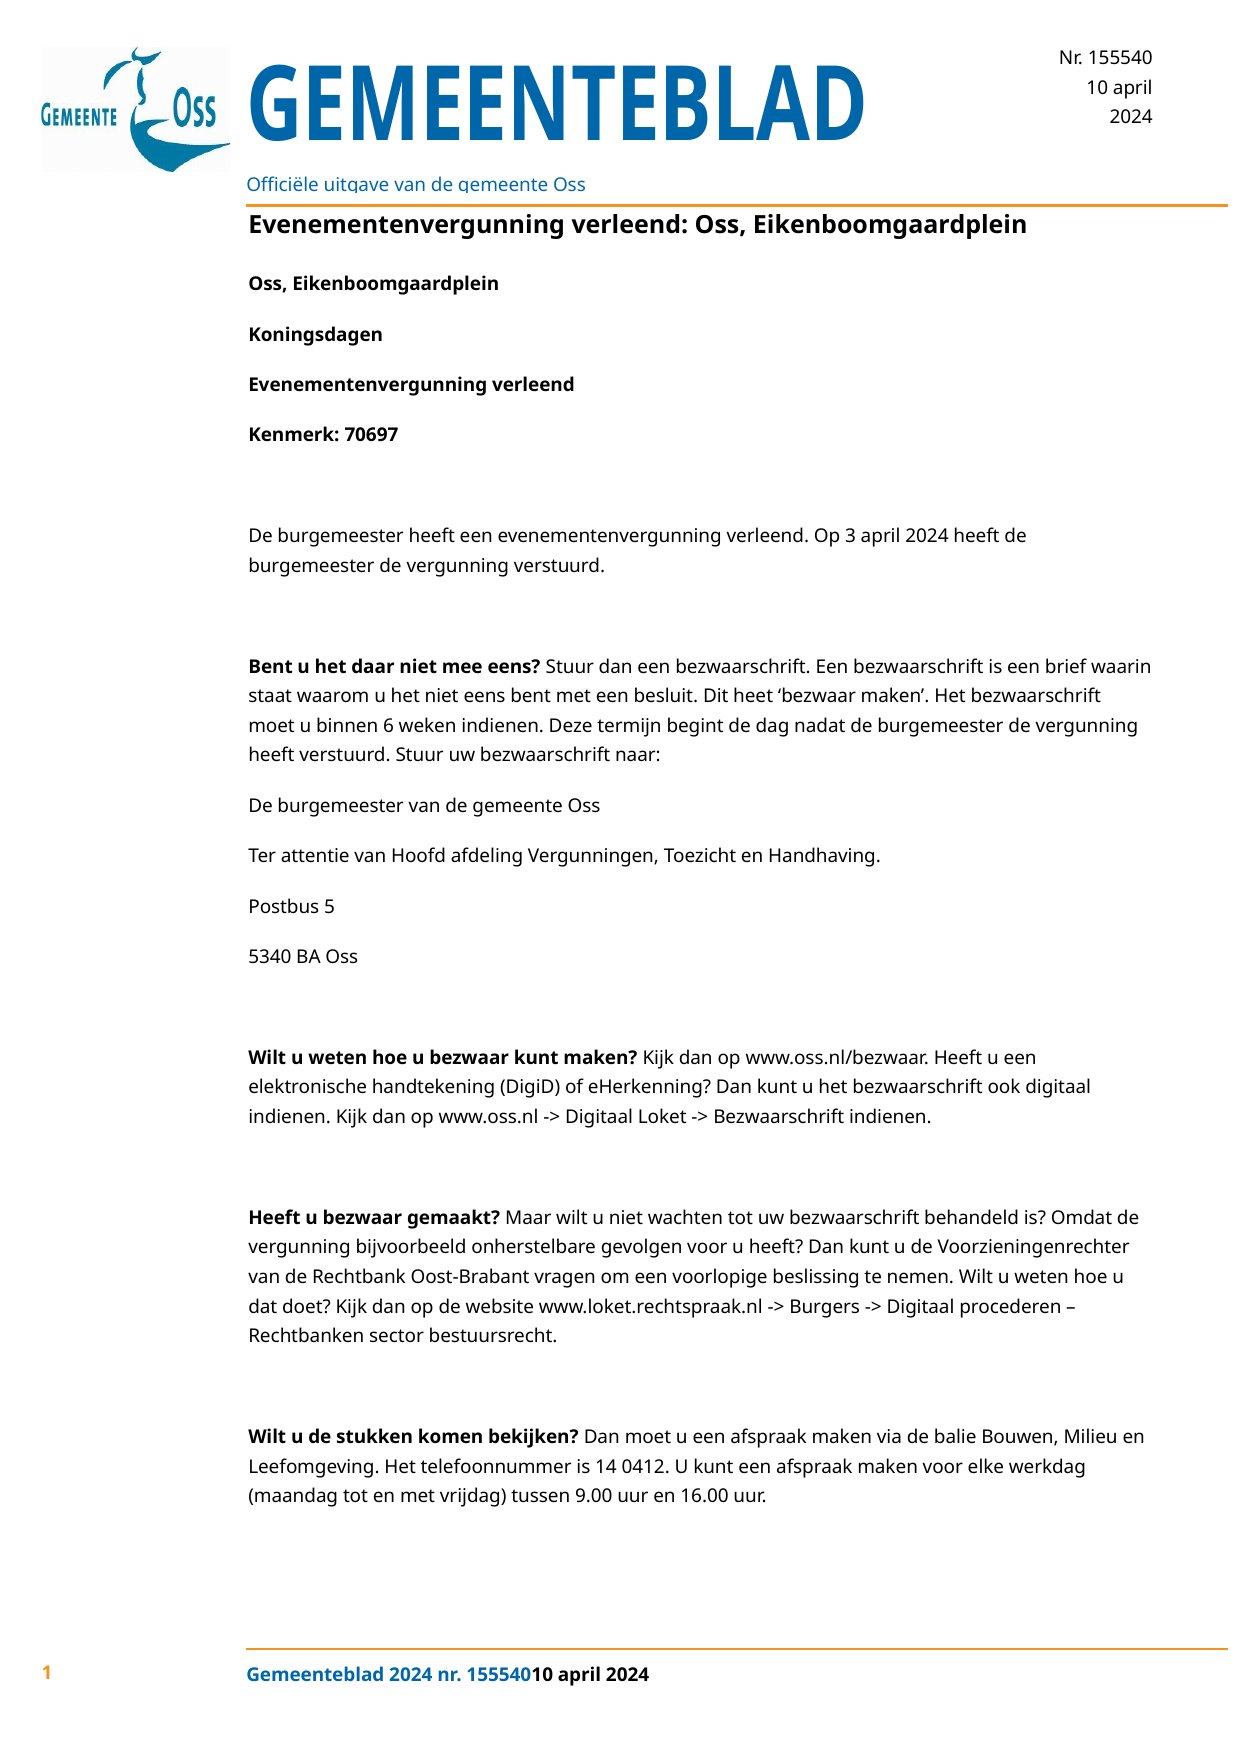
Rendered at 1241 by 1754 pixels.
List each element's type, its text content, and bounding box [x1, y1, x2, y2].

text Kenmerk: 70697 [248, 422, 1152, 447]
text Evenementenvergunning verleend [248, 371, 1152, 397]
text Evenementenvergunning verleend: Oss, Eikenboomgaardplein [248, 207, 1152, 241]
text Wilt u weten hoe u bezwaar kunt maken? Kijk dan op www.oss.nl/bezwaar. Heeft u een elektronische handtekening (DigiD) of eHerkenning? Dan kunt u het bezwaarschrift ook digitaal indienen. Kijk dan op www.oss.nl -> Digitaal Loket -> Bezwaarschrift indienen. [248, 1044, 1152, 1129]
text Oss, Eikenboomgaardplein [248, 270, 1152, 296]
text Wilt u de stukken komen bekijken? Dan moet u een afspraak maken via de balie Bouwen, Milieu en Leefomgeving. Het telefoonnummer is 14 0412. U kunt een afspraak maken voor elke werkdag (maandag tot en met vrijdag) tussen 9.00 uur en 16.00 uur. [248, 1423, 1152, 1508]
text Postbus 5 [248, 893, 1152, 918]
text Koningsdagen [248, 321, 1152, 346]
text De burgemeester van de gemeente Oss [248, 792, 1152, 818]
picture [41, 47, 231, 172]
text De burgemeester heeft een evenementenvergunning verleend. Op 3 april 2024 heeft de burgemeester de vergunning verstuurd. [248, 522, 1152, 578]
text 5340 BA Oss [248, 943, 1152, 969]
text Heeft u bezwaar gemaakt? Maar wilt u niet wachten tot uw bezwaarschrift behandeld is? Omdat de vergunning bijvoorbeeld onherstelbare gevolgen voor u heeft? Dan kunt u de Voorzieningenrechter van de Rechtbank Oost-Brabant vragen om een voorlopige beslissing te nemen. Wilt u weten hoe u dat doet? Kijk dan op de website www.loket.rechtspraak.nl -> Burgers -> Digitaal procederen – Rechtbanken sector bestuursrecht. [248, 1204, 1152, 1348]
text Ter attentie van Hoofd afdeling Vergunningen, Toezicht en Handhaving. [248, 842, 1152, 868]
text Bent u het daar niet mee eens? Stuur dan een bezwaarschrift. Een bezwaarschrift is een brief waarin staat waarom u het niet eens bent met een besluit. Dit heet ‘bezwaar maken’. Het bezwaarschrift moet u binnen 6 weken indienen. Deze termijn begint de dag nadat de burgemeester de vergunning heeft verstuurd. Stuur uw bezwaarschrift naar: [248, 653, 1152, 767]
